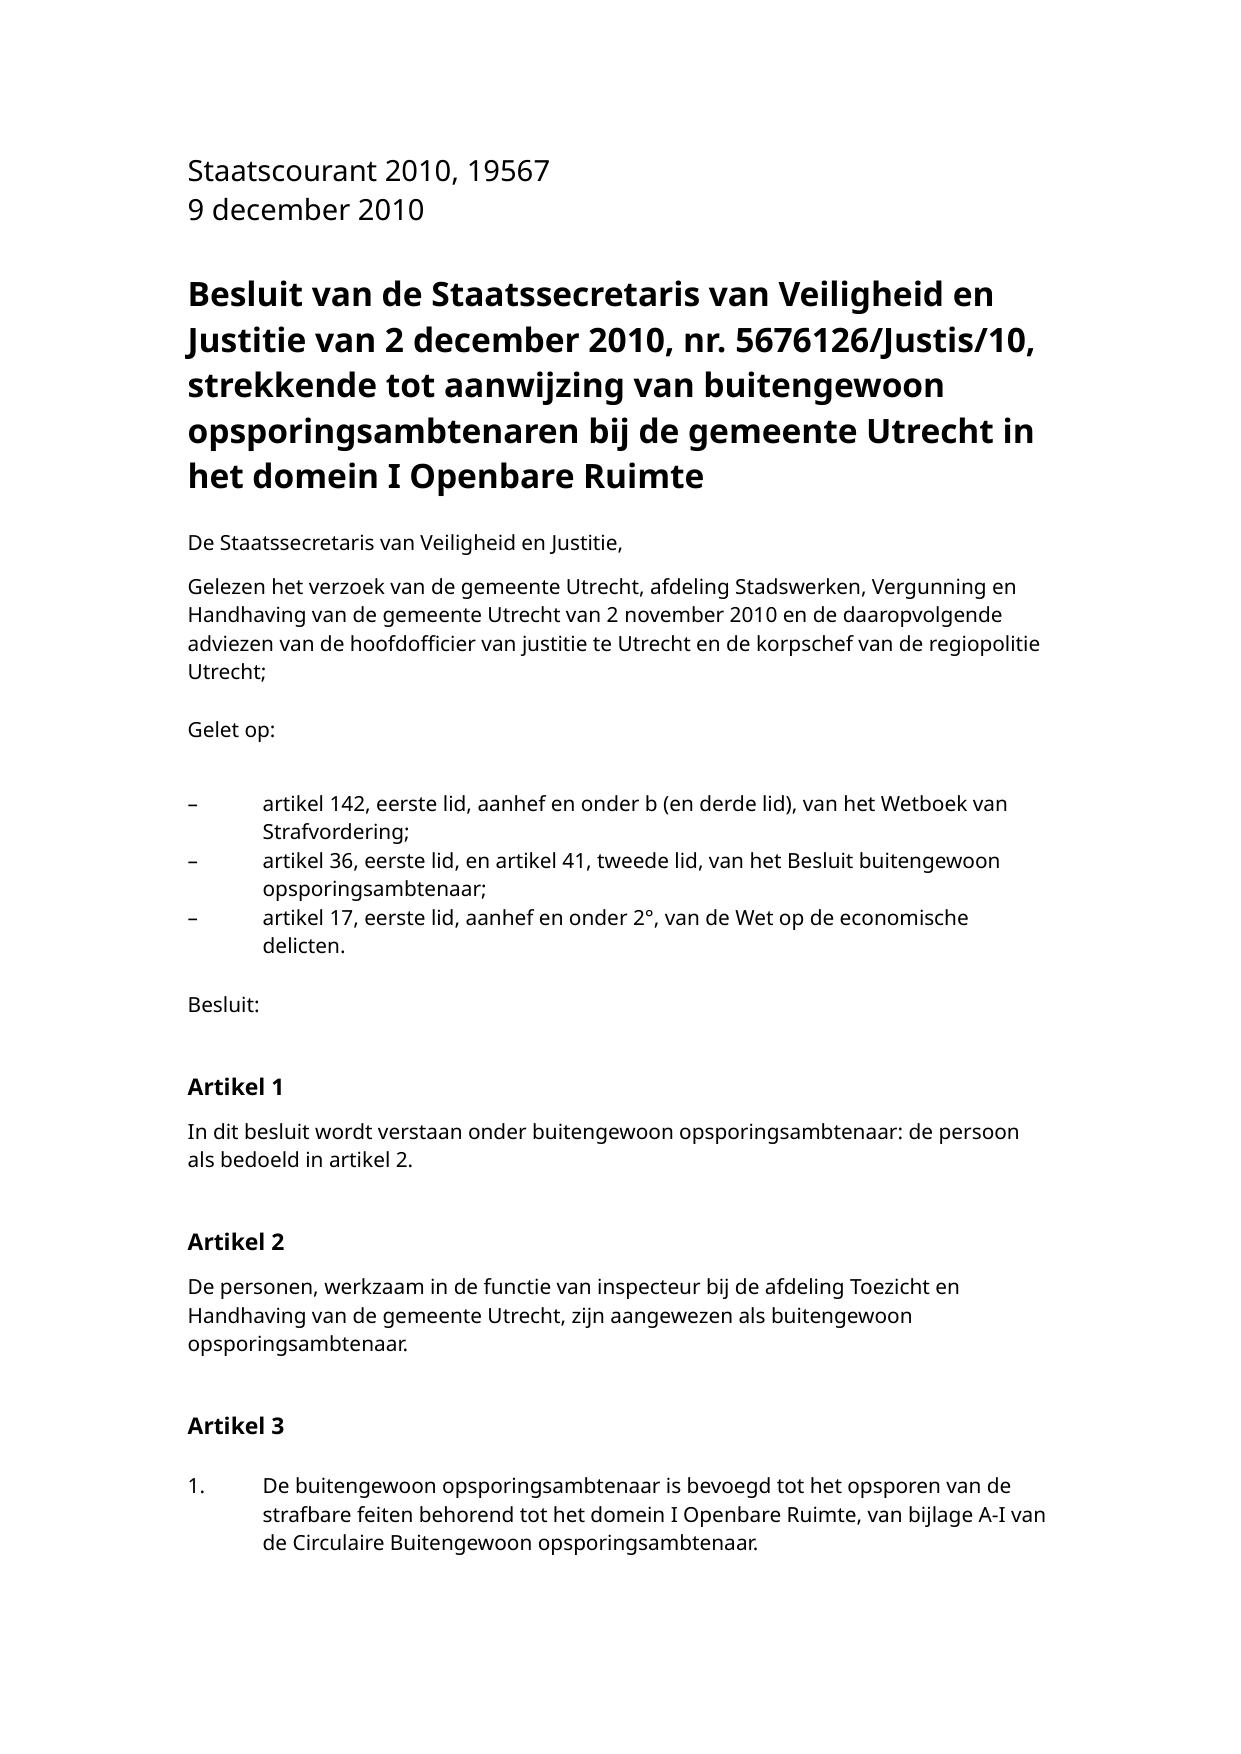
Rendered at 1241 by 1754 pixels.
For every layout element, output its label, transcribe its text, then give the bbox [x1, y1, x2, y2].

subtitle Artikel 3 [187, 1410, 1053, 1442]
list De buitengewoon opsporingsambtenaar is bevoegd tot het opsporen van de strafbare feiten behorend tot het domein I Openbare Ruimte, van bijlage A-I van de Circulaire Buitengewoon opsporingsambtenaar. [187, 1472, 1053, 1557]
text 9 december 2010 [187, 190, 1053, 229]
subtitle Artikel 1 [187, 1071, 1053, 1102]
list artikel 36, eerste lid, en artikel 41, tweede lid, van het Besluit buitengewoon opsporingsambtenaar; [187, 846, 1053, 903]
subtitle Artikel 2 [187, 1226, 1053, 1257]
text Besluit: [187, 990, 1053, 1018]
subtitle Besluit van de Staatssecretaris van Veiligheid en Justitie van 2 december 2010, nr. 5676126/Justis/10, strekkende tot aanwijzing van buitengewoon opsporingsambtenaren bij de gemeente Utrecht in het domein I Openbare Ruimte [187, 271, 1053, 498]
text Gelet op: [187, 716, 1053, 744]
text De personen, werkzaam in de functie van inspecteur bij de afdeling Toezicht en Handhaving van de gemeente Utrecht, zijn aangewezen als buitengewoon opsporingsambtenaar. [187, 1272, 1053, 1358]
text De Staatssecretaris van Veiligheid en Justitie, [187, 528, 1053, 557]
list artikel 17, eerste lid, aanhef en onder 2°, van de Wet op de economische delicten. [187, 903, 1053, 960]
text In dit besluit wordt verstaan onder buitengewoon opsporingsambtenaar: de persoon als bedoeld in artikel 2. [187, 1117, 1053, 1174]
text Staatscourant 2010, 19567 [187, 150, 1053, 190]
text Gelezen het verzoek van de gemeente Utrecht, afdeling Stadswerken, Vergunning en Handhaving van de gemeente Utrecht van 2 november 2010 en de daaropvolgende adviezen van de hoofdofficier van justitie te Utrecht en de korpschef van de regiopolitie Utrecht; [187, 572, 1053, 686]
list artikel 142, eerste lid, aanhef en onder b (en derde lid), van het Wetboek van Strafvordering; [187, 789, 1053, 846]
